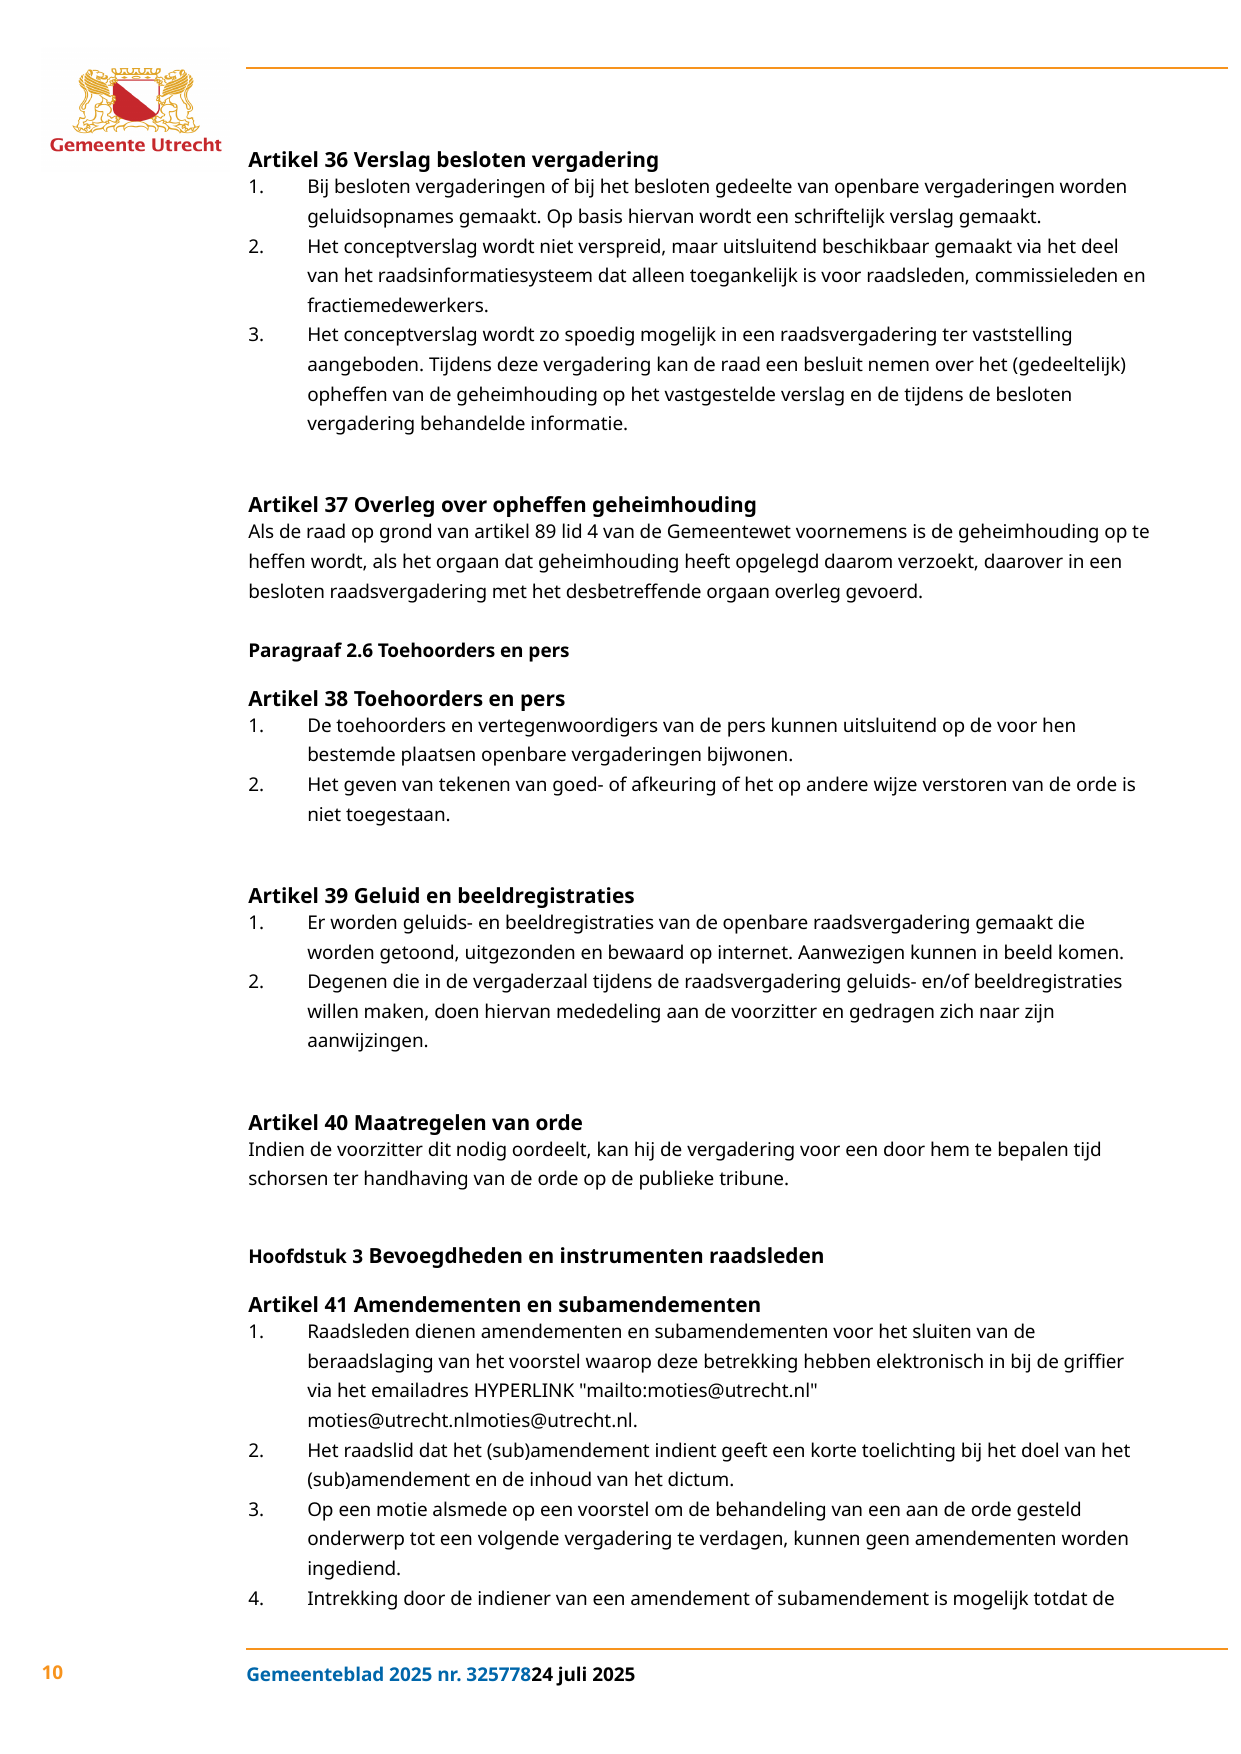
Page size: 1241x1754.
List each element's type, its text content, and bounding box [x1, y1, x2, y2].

text Artikel 37 Overleg over opheffen geheimhouding [248, 490, 1152, 519]
text Indien de voorzitter dit nodig oordeelt, kan hij de vergadering voor een door hem te bepalen tijd schorsen ter handhaving van de orde op de publieke tribune. [248, 1136, 1152, 1191]
list Degenen die in de vergaderzaal tijdens de raadsvergadering geluids- en/of beeldregistraties willen maken, doen hiervan mededeling aan de voorzitter en gedragen zich naar zijn aanwijzingen. [248, 968, 1152, 1053]
list Het raadslid dat het (sub)amendement indient geeft een korte toelichting bij het doel van het (sub)amendement en de inhoud van het dictum. [248, 1437, 1152, 1492]
list Het conceptverslag wordt zo spoedig mogelijk in een raadsvergadering ter vaststelling aangeboden. Tijdens deze vergadering kan de raad een besluit nemen over het (gedeeltelijk) opheffen van de geheimhouding op het vastgestelde verslag en de tijdens de besloten vergadering behandelde informatie. [248, 322, 1152, 436]
list Bij besloten vergaderingen of bij het besloten gedeelte van openbare vergaderingen worden geluidsopnames gemaakt. Op basis hiervan wordt een schriftelijk verslag gemaakt. [248, 174, 1152, 229]
list Raadsleden dienen amendementen en subamendementen voor het sluiten van de beraadslaging van het voorstel waarop deze betrekking hebben elektronisch in bij de griffier via het emailadres HYPERLINK "mailto:moties@utrecht.nl" moties@utrecht.nlmoties@utrecht.nl. [248, 1318, 1152, 1433]
text Artikel 41 Amendementen en subamendementen [248, 1290, 1152, 1318]
text Artikel 36 Verslag besloten vergadering [248, 145, 1152, 174]
list Op een motie alsmede op een voorstel om de behandeling van een aan de orde gesteld onderwerp tot een volgende vergadering te verdagen, kunnen geen amendementen worden ingediend. [248, 1496, 1152, 1581]
list Er worden geluids- en beeldregistraties van de openbare raadsvergadering gemaakt die worden getoond, uitgezonden en bewaard op internet. Aanwezigen kunnen in beeld komen. [248, 909, 1152, 964]
text Hoofdstuk 3 Bevoegdheden en instrumenten raadsleden [248, 1241, 1152, 1269]
text Als de raad op grond van artikel 89 lid 4 van de Gemeentewet voornemens is de geheimhouding op te heffen wordt, als het orgaan dat geheimhouding heeft opgelegd daarom verzoekt, daarover in een besloten raadsvergadering met het desbetreffende orgaan overleg gevoerd. [248, 519, 1152, 604]
list De toehoorders en vertegenwoordigers van de pers kunnen uitsluitend op de voor hen bestemde plaatsen openbare vergaderingen bijwonen. [248, 712, 1152, 767]
list Het conceptverslag wordt niet verspreid, maar uitsluitend beschikbaar gemaakt via het deel van het raadsinformatiesysteem dat alleen toegankelijk is voor raadsleden, commissieleden en fractiemedewerkers. [248, 233, 1152, 318]
list Het geven van tekenen van goed- of afkeuring of het op andere wijze verstoren van de orde is niet toegestaan. [248, 771, 1152, 827]
list Intrekking door de indiener van een amendement of subamendement is mogelijk totdat de [248, 1585, 1152, 1611]
text Artikel 40 Maatregelen van orde [248, 1108, 1152, 1136]
picture [41, 47, 231, 172]
text Paragraaf 2.6 Toehoorders en pers [248, 637, 1152, 663]
text Artikel 38 Toehoorders en pers [248, 684, 1152, 712]
text Artikel 39 Geluid en beeldregistraties [248, 881, 1152, 909]
